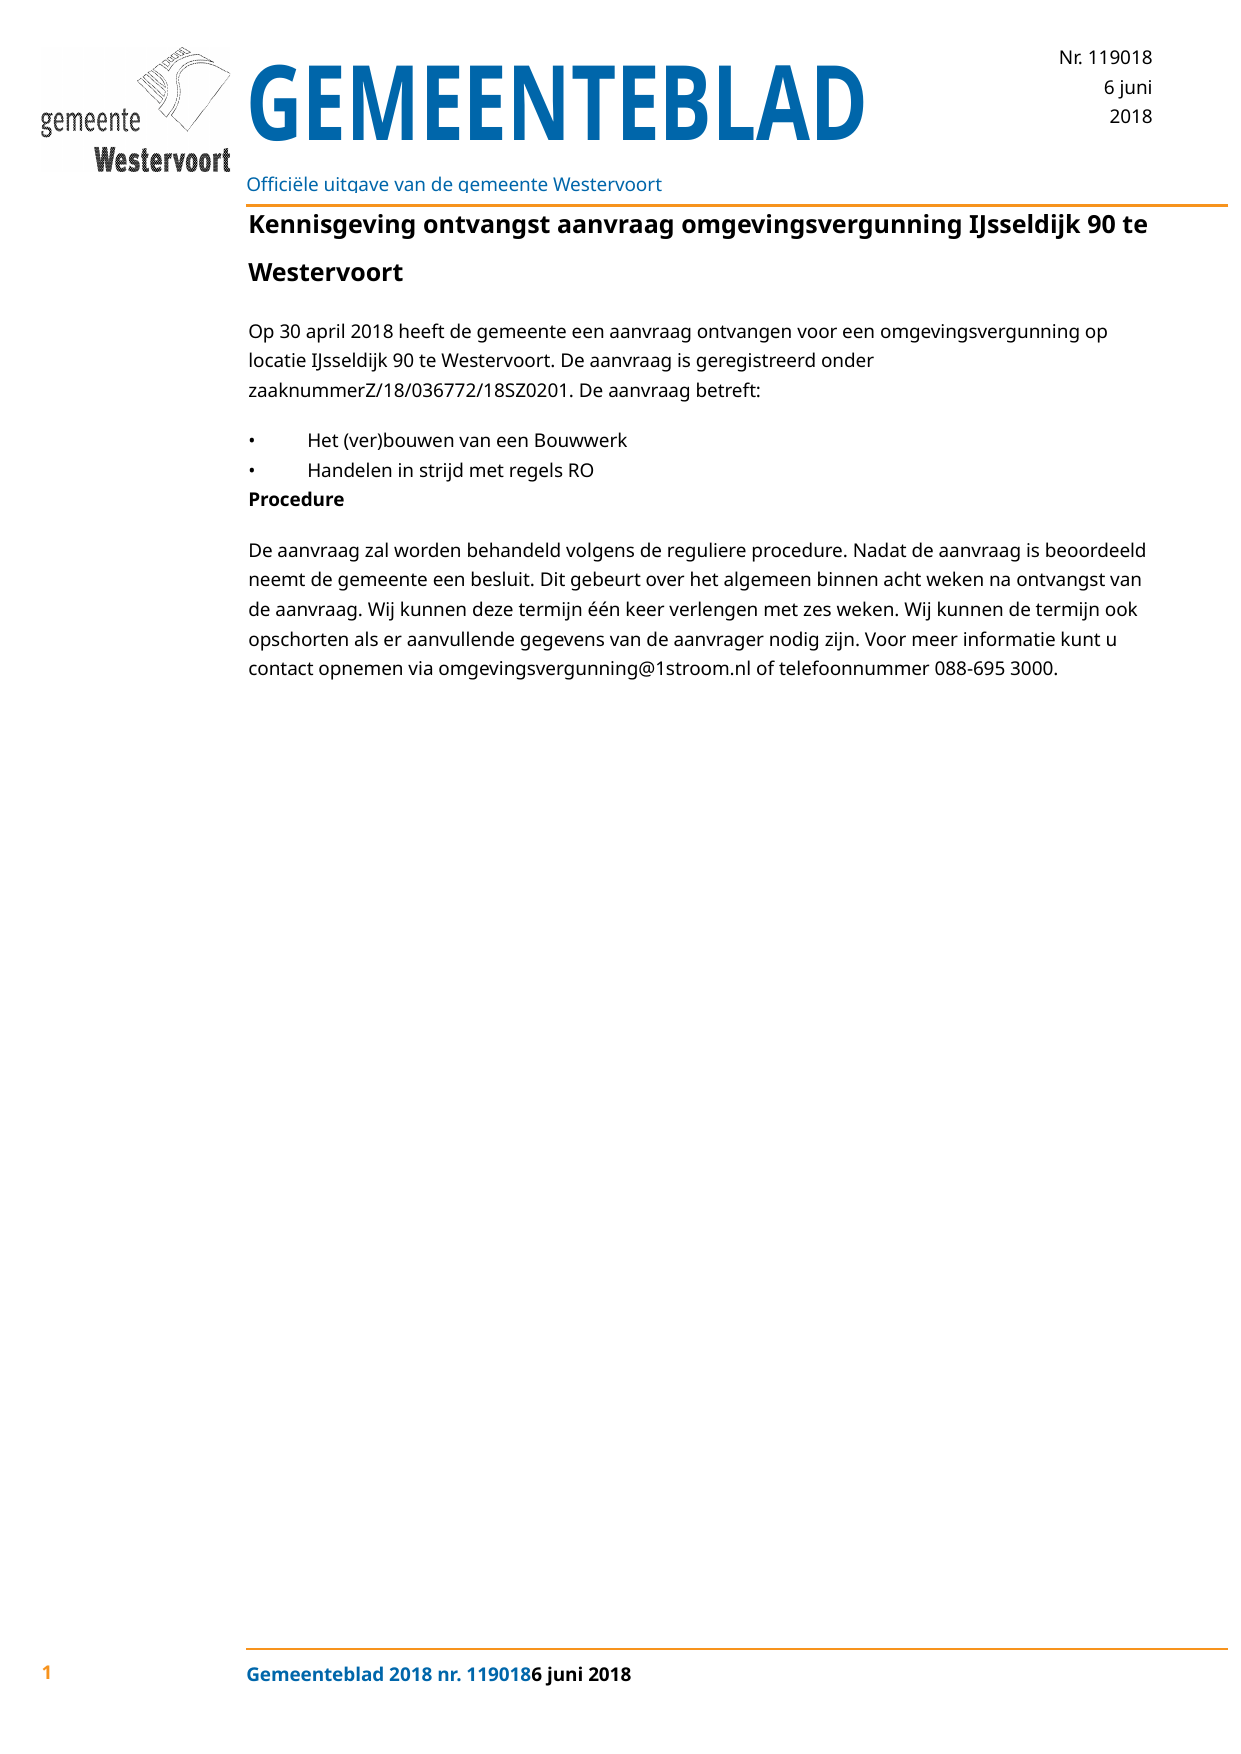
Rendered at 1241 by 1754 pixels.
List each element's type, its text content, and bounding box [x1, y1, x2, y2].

text De aanvraag zal worden behandeld volgens de reguliere procedure. Nadat de aanvraag is beoordeeld neemt de gemeente een besluit. Dit gebeurt over het algemeen binnen acht weken na ontvangst van de aanvraag. Wij kunnen deze termijn één keer verlengen met zes weken. Wij kunnen de termijn ook opschorten als er aanvullende gegevens van de aanvrager nodig zijn. Voor meer informatie kunt u contact opnemen via omgevingsvergunning@1stroom.nl of telefoonnummer 088-695 3000. [248, 537, 1152, 681]
list Handelen in strijd met regels RO [248, 457, 1152, 483]
text Kennisgeving ontvangst aanvraag omgevingsvergunning IJsseldijk 90 te Westervoort [248, 207, 1152, 288]
list Het (ver)bouwen van een Bouwwerk [248, 427, 1152, 453]
text Op 30 april 2018 heeft de gemeente een aanvraag ontvangen voor een omgevingsvergunning op locatie IJsseldijk 90 te Westervoort. De aanvraag is geregistreerd onder zaaknummerZ/18/036772/18SZ0201. De aanvraag betreft: [248, 318, 1152, 403]
picture [41, 47, 231, 172]
text Procedure [248, 487, 1152, 512]
